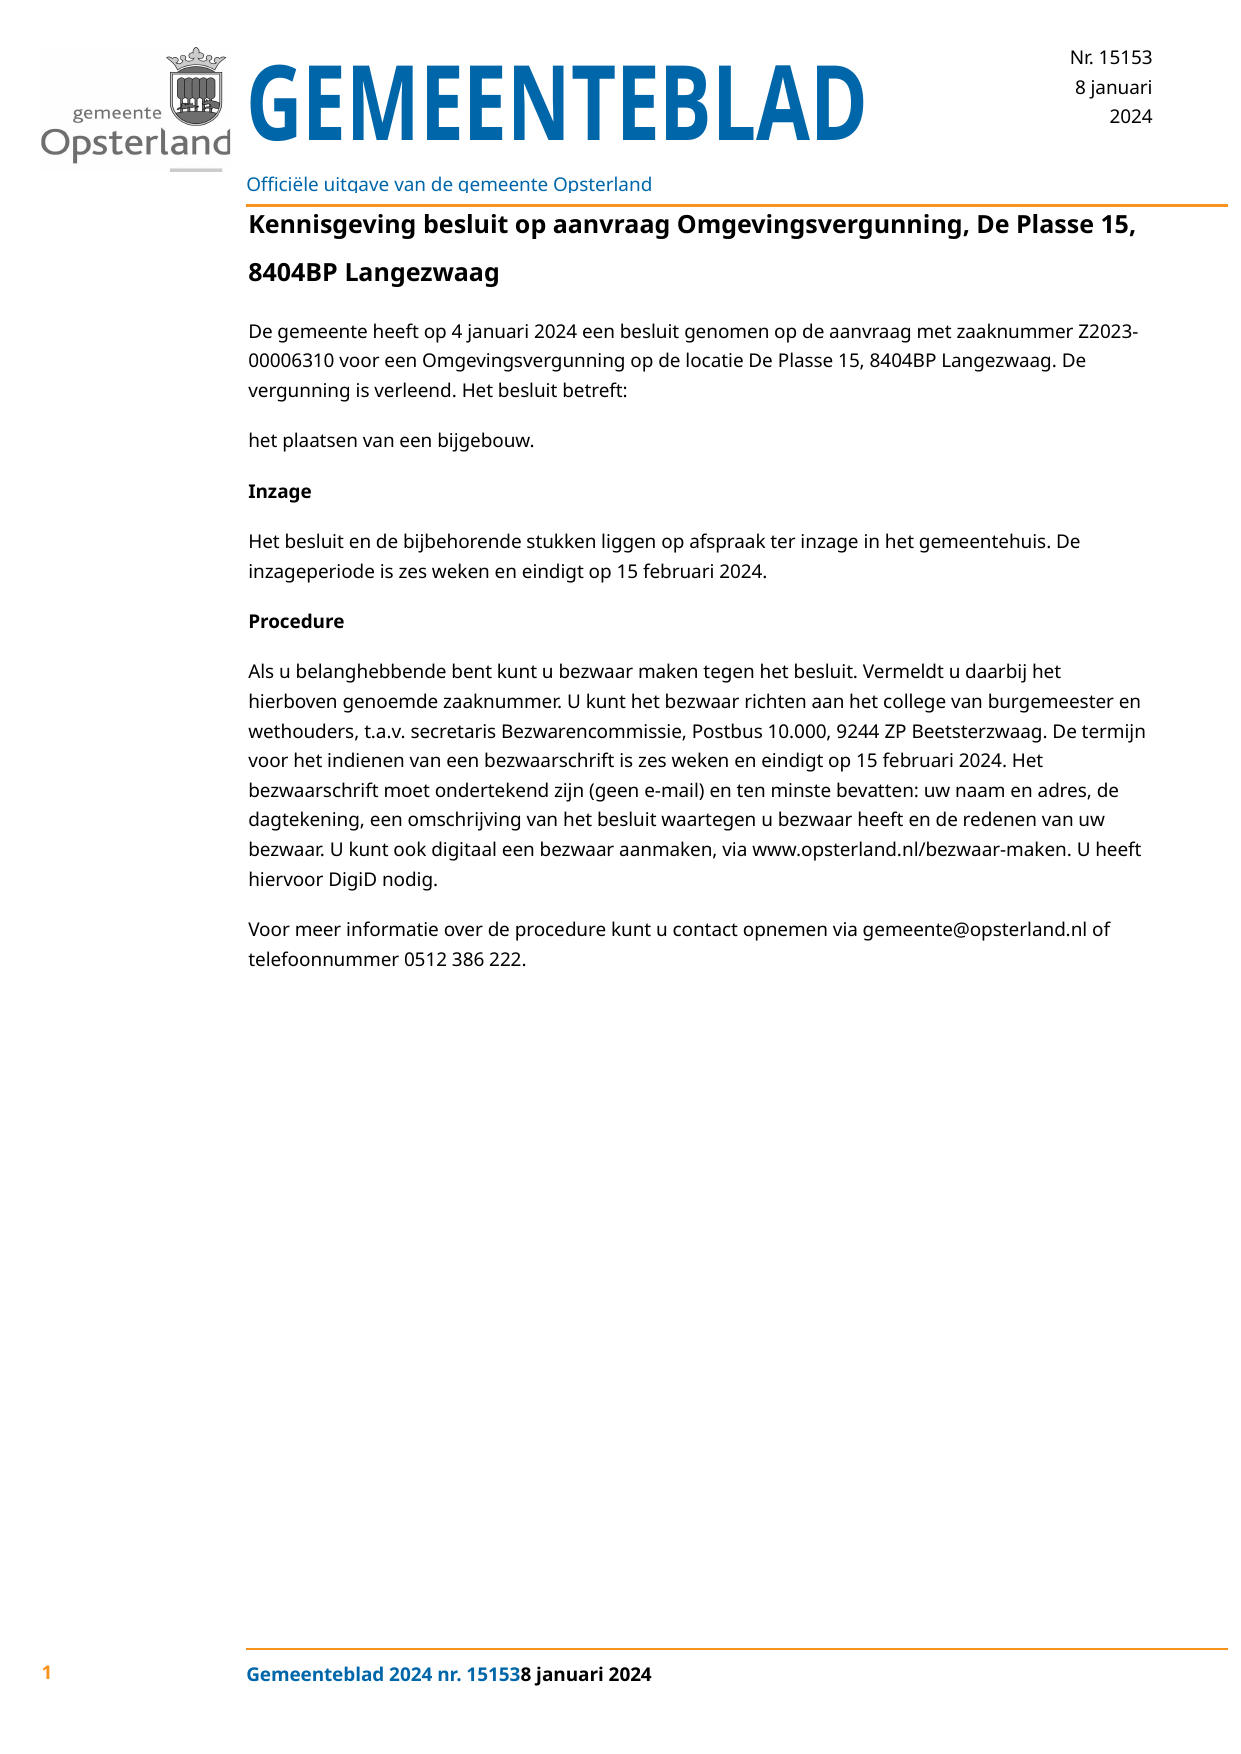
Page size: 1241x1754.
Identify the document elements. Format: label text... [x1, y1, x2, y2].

text Als u belanghebbende bent kunt u bezwaar maken tegen het besluit. Vermeldt u daarbij het hierboven genoemde zaaknummer. U kunt het bezwaar richten aan het college van burgemeester en wethouders, t.a.v. secretaris Bezwarencommissie, Postbus 10.000, 9244 ZP Beetsterzwaag. De termijn voor het indienen van een bezwaarschrift is zes weken en eindigt op 15 februari 2024. Het bezwaarschrift moet ondertekend zijn (geen e-mail) en ten minste bevatten: uw naam en adres, de dagtekening, een omschrijving van het besluit waartegen u bezwaar heeft en de redenen van uw bezwaar. U kunt ook digitaal een bezwaar aanmaken, via www.opsterland.nl/bezwaar-maken. U heeft hiervoor DigiD nodig. [248, 659, 1152, 892]
picture [41, 47, 231, 172]
text het plaatsen van een bijgebouw. [248, 427, 1152, 453]
text Kennisgeving besluit op aanvraag Omgevingsvergunning, De Plasse 15, 8404BP Langezwaag [248, 207, 1152, 288]
text Inzage [248, 478, 1152, 504]
text De gemeente heeft op 4 januari 2024 een besluit genomen op de aanvraag met zaaknummer Z2023-00006310 voor een Omgevingsvergunning op de locatie De Plasse 15, 8404BP Langezwaag. De vergunning is verleend. Het besluit betreft: [248, 318, 1152, 403]
text Voor meer informatie over de procedure kunt u contact opnemen via gemeente@opsterland.nl of telefoonnummer 0512 386 222. [248, 916, 1152, 972]
text Het besluit en de bijbehorende stukken liggen op afspraak ter inzage in het gemeentehuis. De inzageperiode is zes weken en eindigt op 15 februari 2024. [248, 528, 1152, 584]
text Procedure [248, 608, 1152, 634]
